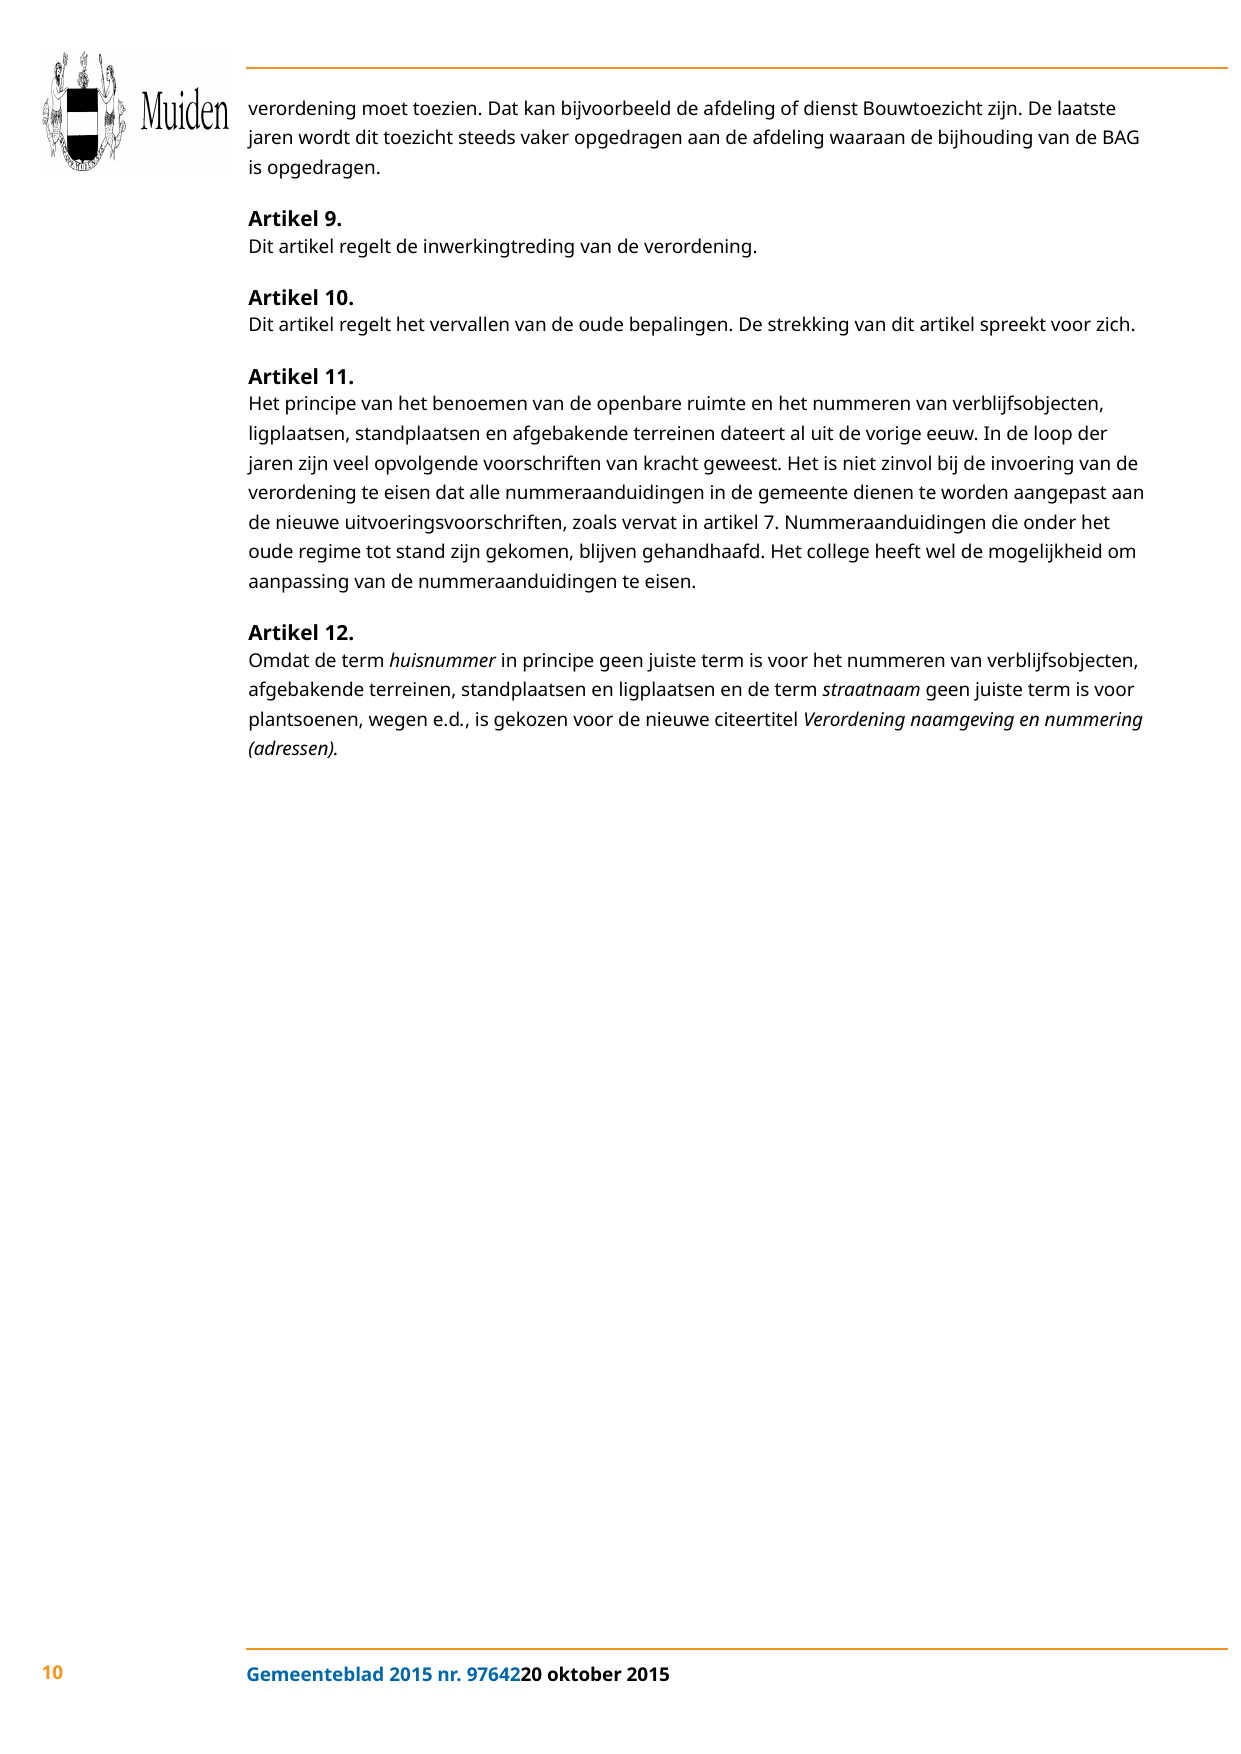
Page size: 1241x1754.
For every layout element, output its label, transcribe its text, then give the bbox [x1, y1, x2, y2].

picture [41, 47, 231, 172]
text Artikel 11. [248, 362, 1152, 391]
text verordening moet toezien. Dat kan bijvoorbeeld de afdeling of dienst Bouwtoezicht zijn. De laatste jaren wordt dit toezicht steeds vaker opgedragen aan de afdeling waaraan de bijhouding van de BAG is opgedragen. [248, 95, 1152, 180]
text Artikel 10. [248, 283, 1152, 312]
text Dit artikel regelt het vervallen van de oude bepalingen. De strekking van dit artikel spreekt voor zich. [248, 312, 1152, 337]
text Omdat de term huisnummer in principe geen juiste term is voor het nummeren van verblijfsobjecten, afgebakende terreinen, standplaatsen en ligplaatsen en de term straatnaam geen juiste term is voor plantsoenen, wegen e.d., is gekozen voor de nieuwe citeertitel Verordening naamgeving en nummering (adressen). [248, 647, 1152, 761]
text Dit artikel regelt de inwerkingtreding van de verordening. [248, 233, 1152, 258]
text Artikel 9. [248, 204, 1152, 233]
text Het principe van het benoemen van de openbare ruimte en het nummeren van verblijfsobjecten, ligplaatsen, standplaatsen en afgebakende terreinen dateert al uit de vorige eeuw. In de loop der jaren zijn veel opvolgende voorschriften van kracht geweest. Het is niet zinvol bij de invoering van de verordening te eisen dat alle nummeraanduidingen in de gemeente dienen te worden aangepast aan de nieuwe uitvoeringsvoorschriften, zoals vervat in artikel 7. Nummeraanduidingen die onder het oude regime tot stand zijn gekomen, blijven gehandhaafd. Het college heeft wel de mogelijkheid om aanpassing van de nummeraanduidingen te eisen. [248, 391, 1152, 594]
text Artikel 12. [248, 618, 1152, 647]
